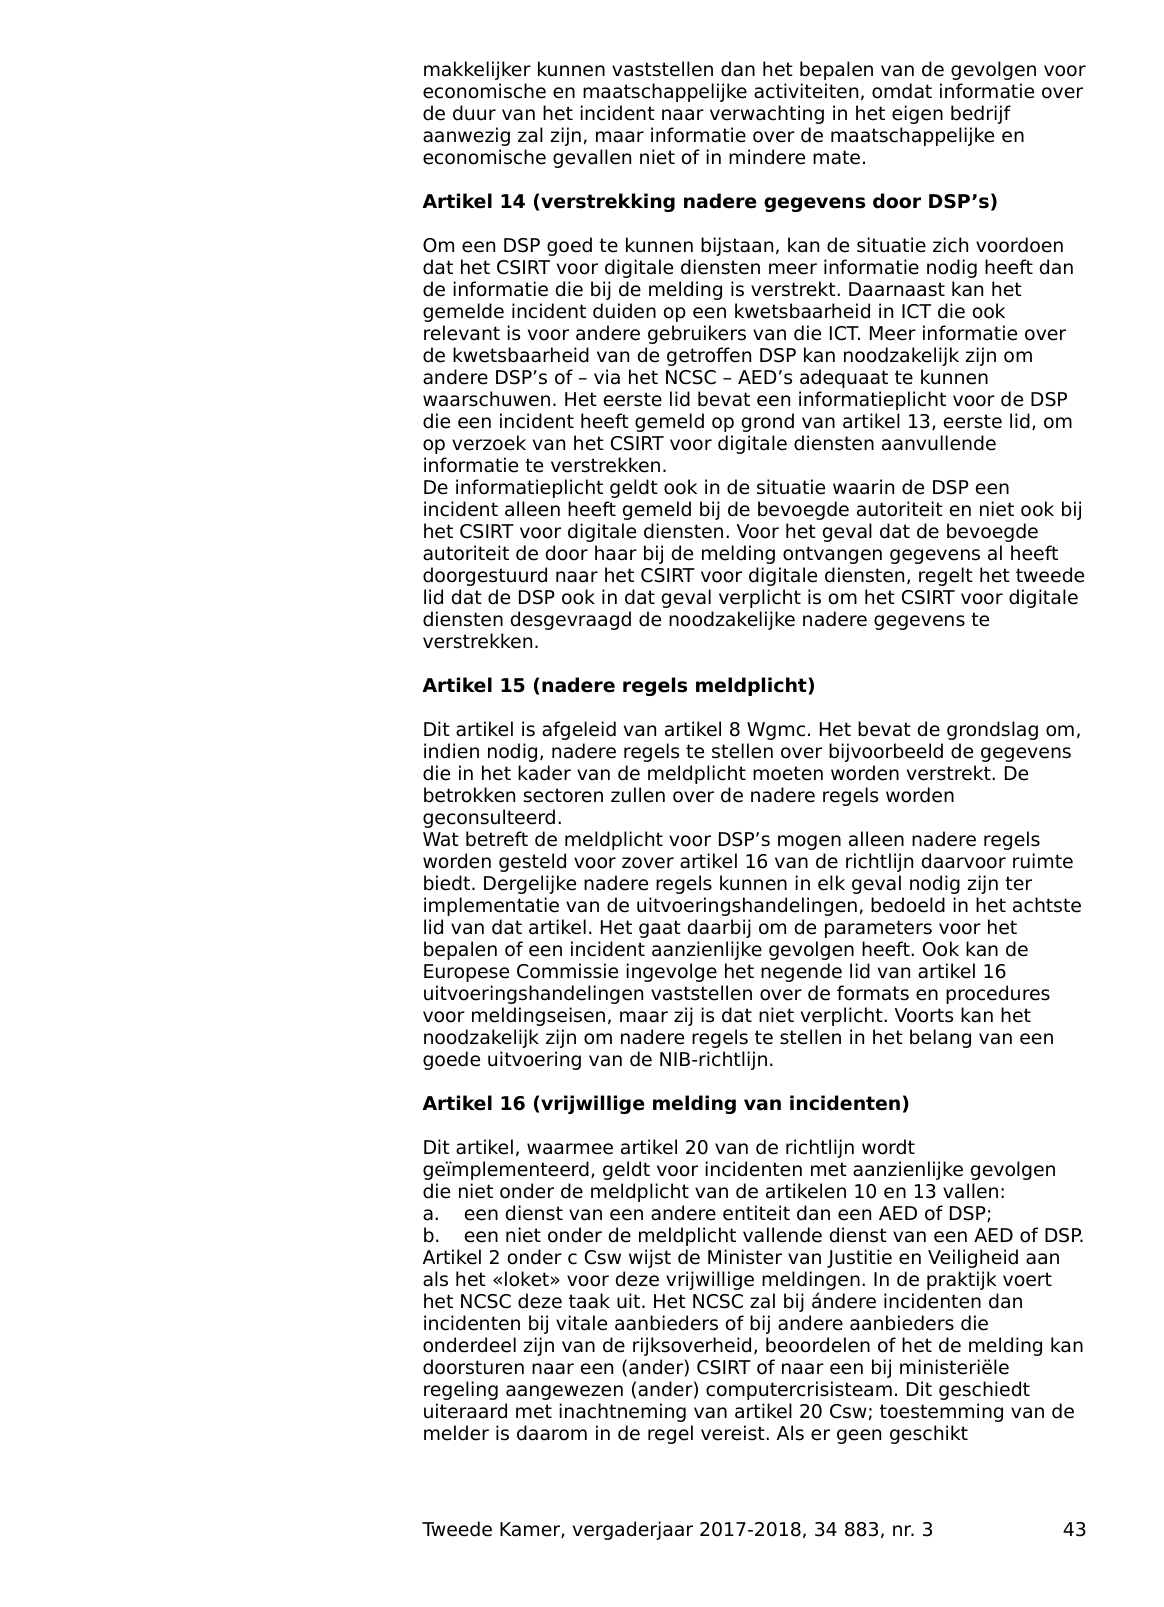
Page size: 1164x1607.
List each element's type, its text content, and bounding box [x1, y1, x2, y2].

text Om een DSP goed te kunnen bijstaan, kan de situatie zich voordoen dat het CSIRT voor digitale diensten meer informatie nodig heeft dan de informatie die bij de melding is verstrekt. Daarnaast kan het gemelde incident duiden op een kwetsbaarheid in ICT die ook relevant is voor andere gebruikers van die ICT. Meer informatie over de kwetsbaarheid van de getroffen DSP kan noodzakelijk zijn om andere DSP’s of – via het NCSC – AED’s adequaat te kunnen waarschuwen. Het eerste lid bevat een informatieplicht voor de DSP die een incident heeft gemeld op grond van artikel 13, eerste lid, om op verzoek van het CSIRT voor digitale diensten aanvullende informatie te verstrekken. [422, 235, 1087, 477]
text makkelijker kunnen vaststellen dan het bepalen van de gevolgen voor economische en maatschappelijke activiteiten, omdat informatie over de duur van het incident naar verwachting in het eigen bedrijf aanwezig zal zijn, maar informatie over de maatschappelijke en economische gevallen niet of in mindere mate. [422, 59, 1087, 169]
text b. een niet onder de meldplicht vallende dienst van een AED of DSP. [422, 1225, 1087, 1247]
text Dit artikel, waarmee artikel 20 van de richtlijn wordt geïmplementeerd, geldt voor incidenten met aanzienlijke gevolgen die niet onder de meldplicht van de artikelen 10 en 13 vallen: [422, 1137, 1087, 1203]
text a. een dienst van een andere entiteit dan een AED of DSP; [422, 1203, 1087, 1225]
text Artikel 2 onder c Csw wijst de Minister van Justitie en Veiligheid aan als het «loket» voor deze vrijwillige meldingen. In de praktijk voert het NCSC deze taak uit. Het NCSC zal bij ándere incidenten dan incidenten bij vitale aanbieders of bij andere aanbieders die onderdeel zijn van de rijksoverheid, beoordelen of het de melding kan doorsturen naar een (ander) CSIRT of naar een bij ministeriële regeling aangewezen (ander) computercrisisteam. Dit geschiedt uiteraard met inachtneming van artikel 20 Csw; toestemming van de melder is daarom in de regel vereist. Als er geen geschikt [422, 1247, 1087, 1445]
text Dit artikel is afgeleid van artikel 8 Wgmc. Het bevat de grondslag om, indien nodig, nadere regels te stellen over bijvoorbeeld de gegevens die in het kader van de meldplicht moeten worden verstrekt. De betrokken sectoren zullen over de nadere regels worden geconsulteerd. [422, 719, 1087, 829]
subtitle Artikel 16 (vrijwillige melding van incidenten) [422, 1093, 1087, 1115]
subtitle Artikel 15 (nadere regels meldplicht) [422, 675, 1087, 697]
text De informatieplicht geldt ook in de situatie waarin de DSP een incident alleen heeft gemeld bij de bevoegde autoriteit en niet ook bij het CSIRT voor digitale diensten. Voor het geval dat de bevoegde autoriteit de door haar bij de melding ontvangen gegevens al heeft doorgestuurd naar het CSIRT voor digitale diensten, regelt het tweede lid dat de DSP ook in dat geval verplicht is om het CSIRT voor digitale diensten desgevraagd de noodzakelijke nadere gegevens te verstrekken. [422, 477, 1087, 653]
subtitle Artikel 14 (verstrekking nadere gegevens door DSP’s) [422, 191, 1087, 213]
text Wat betreft de meldplicht voor DSP’s mogen alleen nadere regels worden gesteld voor zover artikel 16 van de richtlijn daarvoor ruimte biedt. Dergelijke nadere regels kunnen in elk geval nodig zijn ter implementatie van de uitvoeringshandelingen, bedoeld in het achtste lid van dat artikel. Het gaat daarbij om de parameters voor het bepalen of een incident aanzienlijke gevolgen heeft. Ook kan de Europese Commissie ingevolge het negende lid van artikel 16 uitvoeringshandelingen vaststellen over de formats en procedures voor meldingseisen, maar zij is dat niet verplicht. Voorts kan het noodzakelijk zijn om nadere regels te stellen in het belang van een goede uitvoering van de NIB-richtlijn. [422, 829, 1087, 1071]
